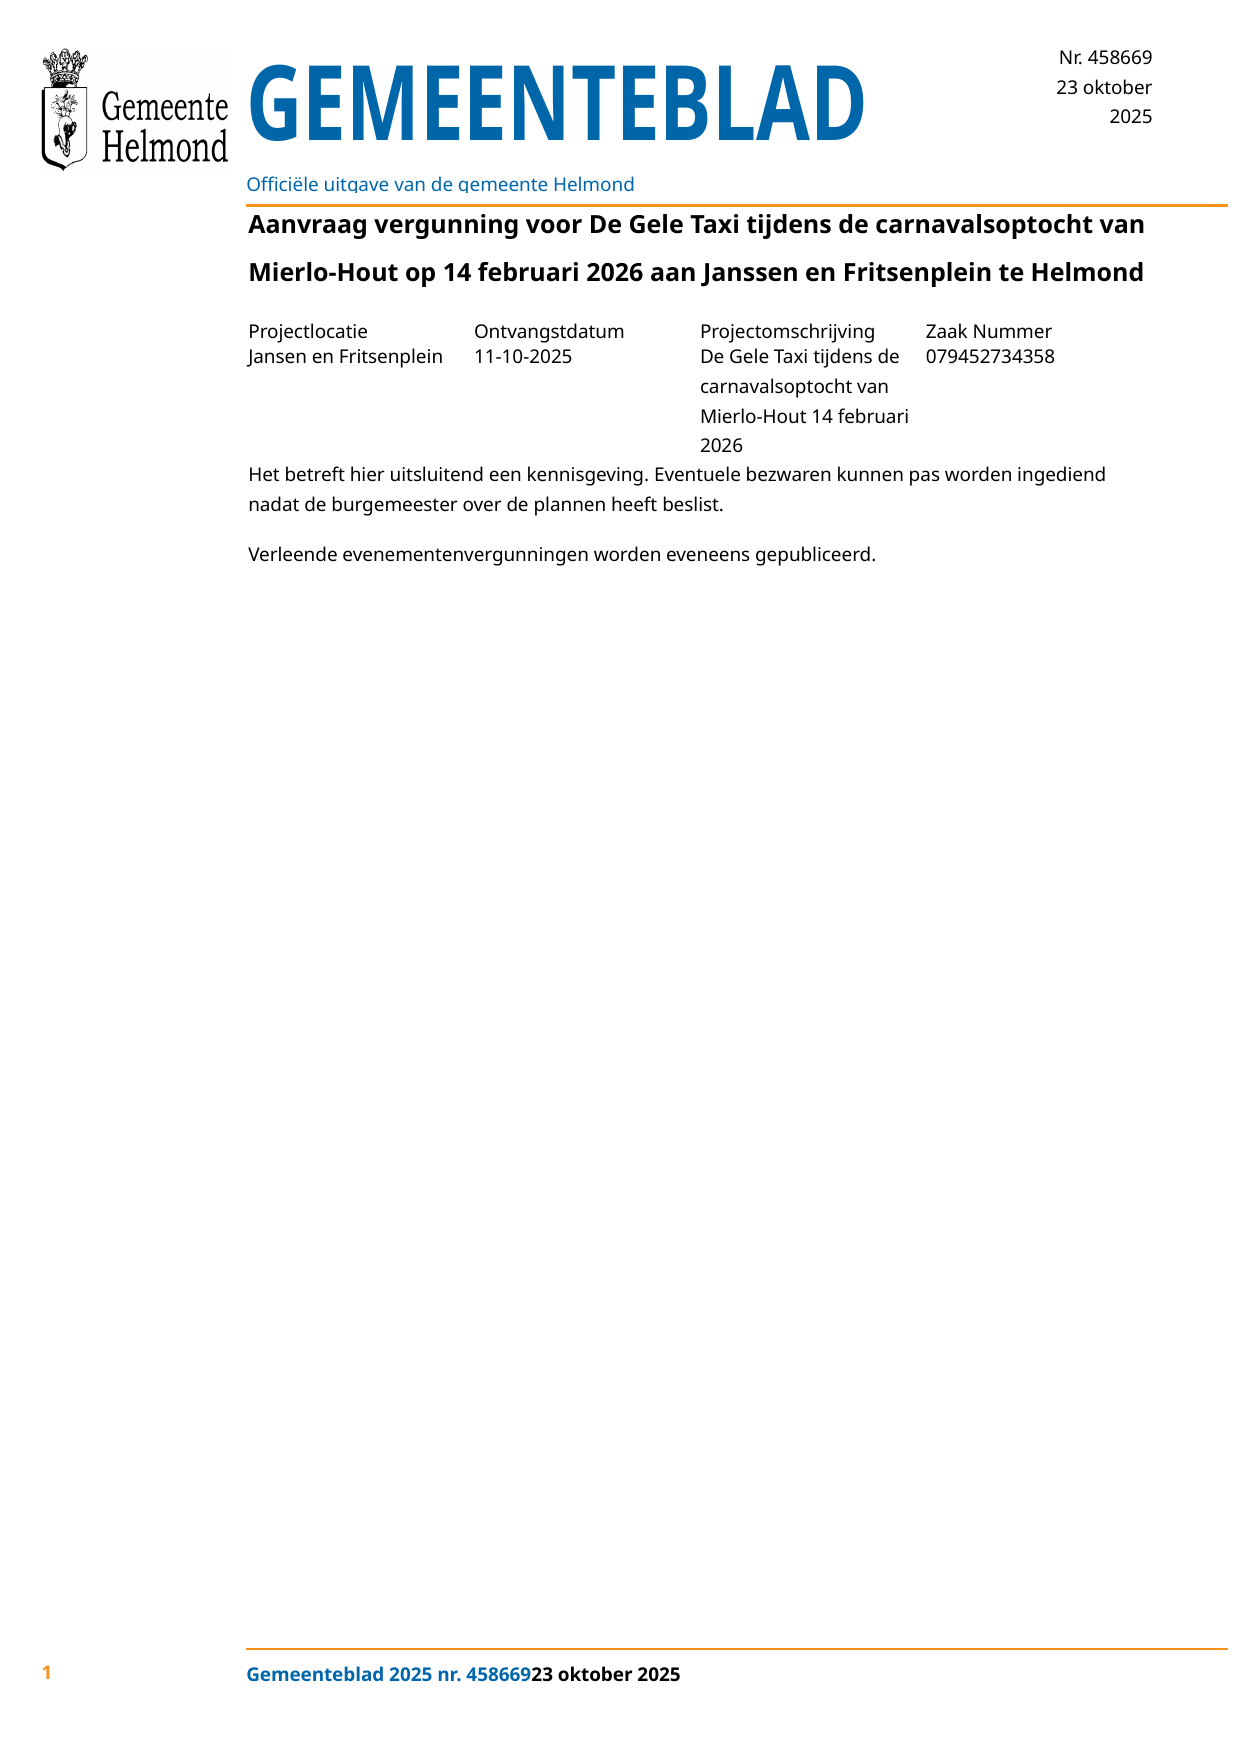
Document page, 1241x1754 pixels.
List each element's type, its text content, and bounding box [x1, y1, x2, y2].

table_cell De Gele Taxi tijdens de carnavalsoptocht van Mierlo-Hout 14 februari 2026 [700, 344, 926, 458]
table_cell 079452734358 [926, 344, 1152, 458]
text Het betreft hier uitsluitend een kennisgeving. Eventuele bezwaren kunnen pas worden ingediend nadat de burgemeester over de plannen heeft beslist. [248, 461, 1152, 517]
table_cell 11-10-2025 [474, 344, 700, 458]
table_header Zaak Nummer [926, 318, 1152, 344]
table_header Projectlocatie [248, 318, 474, 344]
text Verleende evenementenvergunningen worden eveneens gepubliceerd. [248, 541, 1152, 567]
picture [41, 47, 231, 172]
table_cell Jansen en Fritsenplein [248, 344, 474, 458]
table_header Projectomschrijving [700, 318, 926, 344]
text Aanvraag vergunning voor De Gele Taxi tijdens de carnavalsoptocht van Mierlo-Hout op 14 februari 2026 aan Janssen en Fritsenplein te Helmond [248, 207, 1152, 288]
table_header Ontvangstdatum [474, 318, 700, 344]
